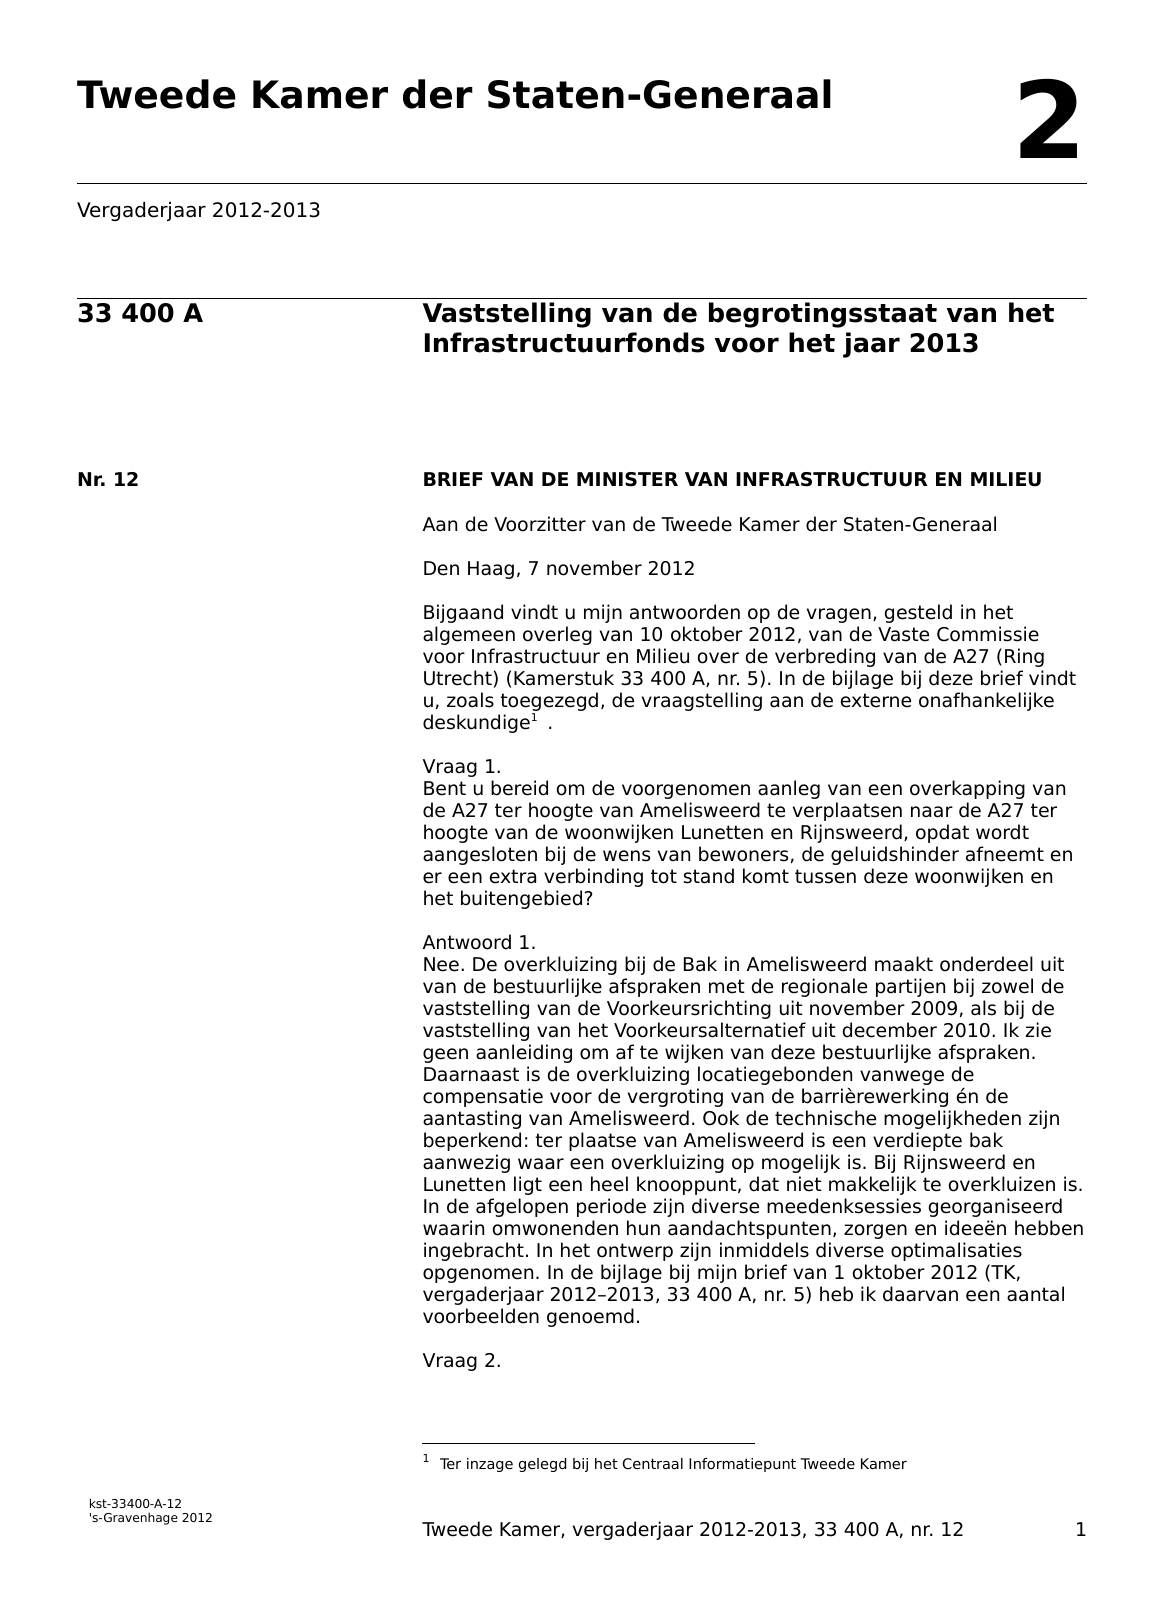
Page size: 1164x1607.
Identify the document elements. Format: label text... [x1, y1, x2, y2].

text 's-Gravenhage 2012 [88, 1511, 323, 1525]
text Vraag 2. [422, 1350, 1087, 1372]
text Ter inzage gelegd bij het Centraal Informatiepunt Tweede Kamer [422, 1452, 1087, 1474]
table_header 2 [886, 59, 1087, 183]
text Nee. De overkluizing bij de Bak in Amelisweerd maakt onderdeel uit van de bestuurlijke afspraken met de regionale partijen bij zowel de vaststelling van de Voorkeursrichting uit november 2009, als bij de vaststelling van het Voorkeursalternatief uit december 2010. Ik zie geen aanleiding om af te wijken van deze bestuurlijke afspraken. [422, 954, 1087, 1064]
text Antwoord 1. [422, 932, 1087, 954]
text Daarnaast is de overkluizing locatiegebonden vanwege de compensatie voor de vergroting van de barrièrewerking én de aantasting van Amelisweerd. Ook de technische mogelijkheden zijn beperkend: ter plaatse van Amelisweerd is een verdiepte bak aanwezig waar een overkluizing op mogelijk is. Bij Rijnsweerd en Lunetten ligt een heel knooppunt, dat niet makkelijk te overkluizen is. [422, 1064, 1087, 1196]
table_header Tweede Kamer der Staten-Generaal [77, 59, 886, 183]
text Aan de Voorzitter van de Tweede Kamer der Staten-Generaal [422, 513, 1087, 536]
text Vraag 1. [422, 756, 1087, 778]
table_cell Vergaderjaar 2012-2013 [77, 184, 1087, 298]
subtitle 33 400 A Vaststelling van de begrotingsstaat van het Infrastructuurfonds voor het jaar 2013 [77, 299, 1087, 358]
text Bijgaand vindt u mijn antwoorden op de vragen, gesteld in het algemeen overleg van 10 oktober 2012, van de Vaste Commissie voor Infrastructuur en Milieu over de verbreding van de A27 (Ring Utrecht) (Kamerstuk 33 400 A, nr. 5). In de bijlage bij deze brief vindt u, zoals toegezegd, de vraagstelling aan de externe onafhankelijke deskundige . [422, 602, 1087, 734]
text Bent u bereid om de voorgenomen aanleg van een overkapping van de A27 ter hoogte van Amelisweerd te verplaatsen naar de A27 ter hoogte van de woonwijken Lunetten en Rijnsweerd, opdat wordt aangesloten bij de wens van bewoners, de geluidshinder afneemt en er een extra verbinding tot stand komt tussen deze woonwijken en het buitengebied? [422, 778, 1087, 910]
text Den Haag, 7 november 2012 [422, 558, 1087, 580]
text kst-33400-A-12 [88, 1497, 323, 1511]
subtitle Nr. 12 BRIEF VAN DE MINISTER VAN INFRASTRUCTUUR EN MILIEU [77, 469, 1087, 491]
text In de afgelopen periode zijn diverse meedenksessies georganiseerd waarin omwonenden hun aandachtspunten, zorgen en ideeën hebben ingebracht. In het ontwerp zijn inmiddels diverse optimalisaties opgenomen. In de bijlage bij mijn brief van 1 oktober 2012 (TK, vergaderjaar 2012–2013, 33 400 A, nr. 5) heb ik daarvan een aantal voorbeelden genoemd. [422, 1196, 1087, 1328]
